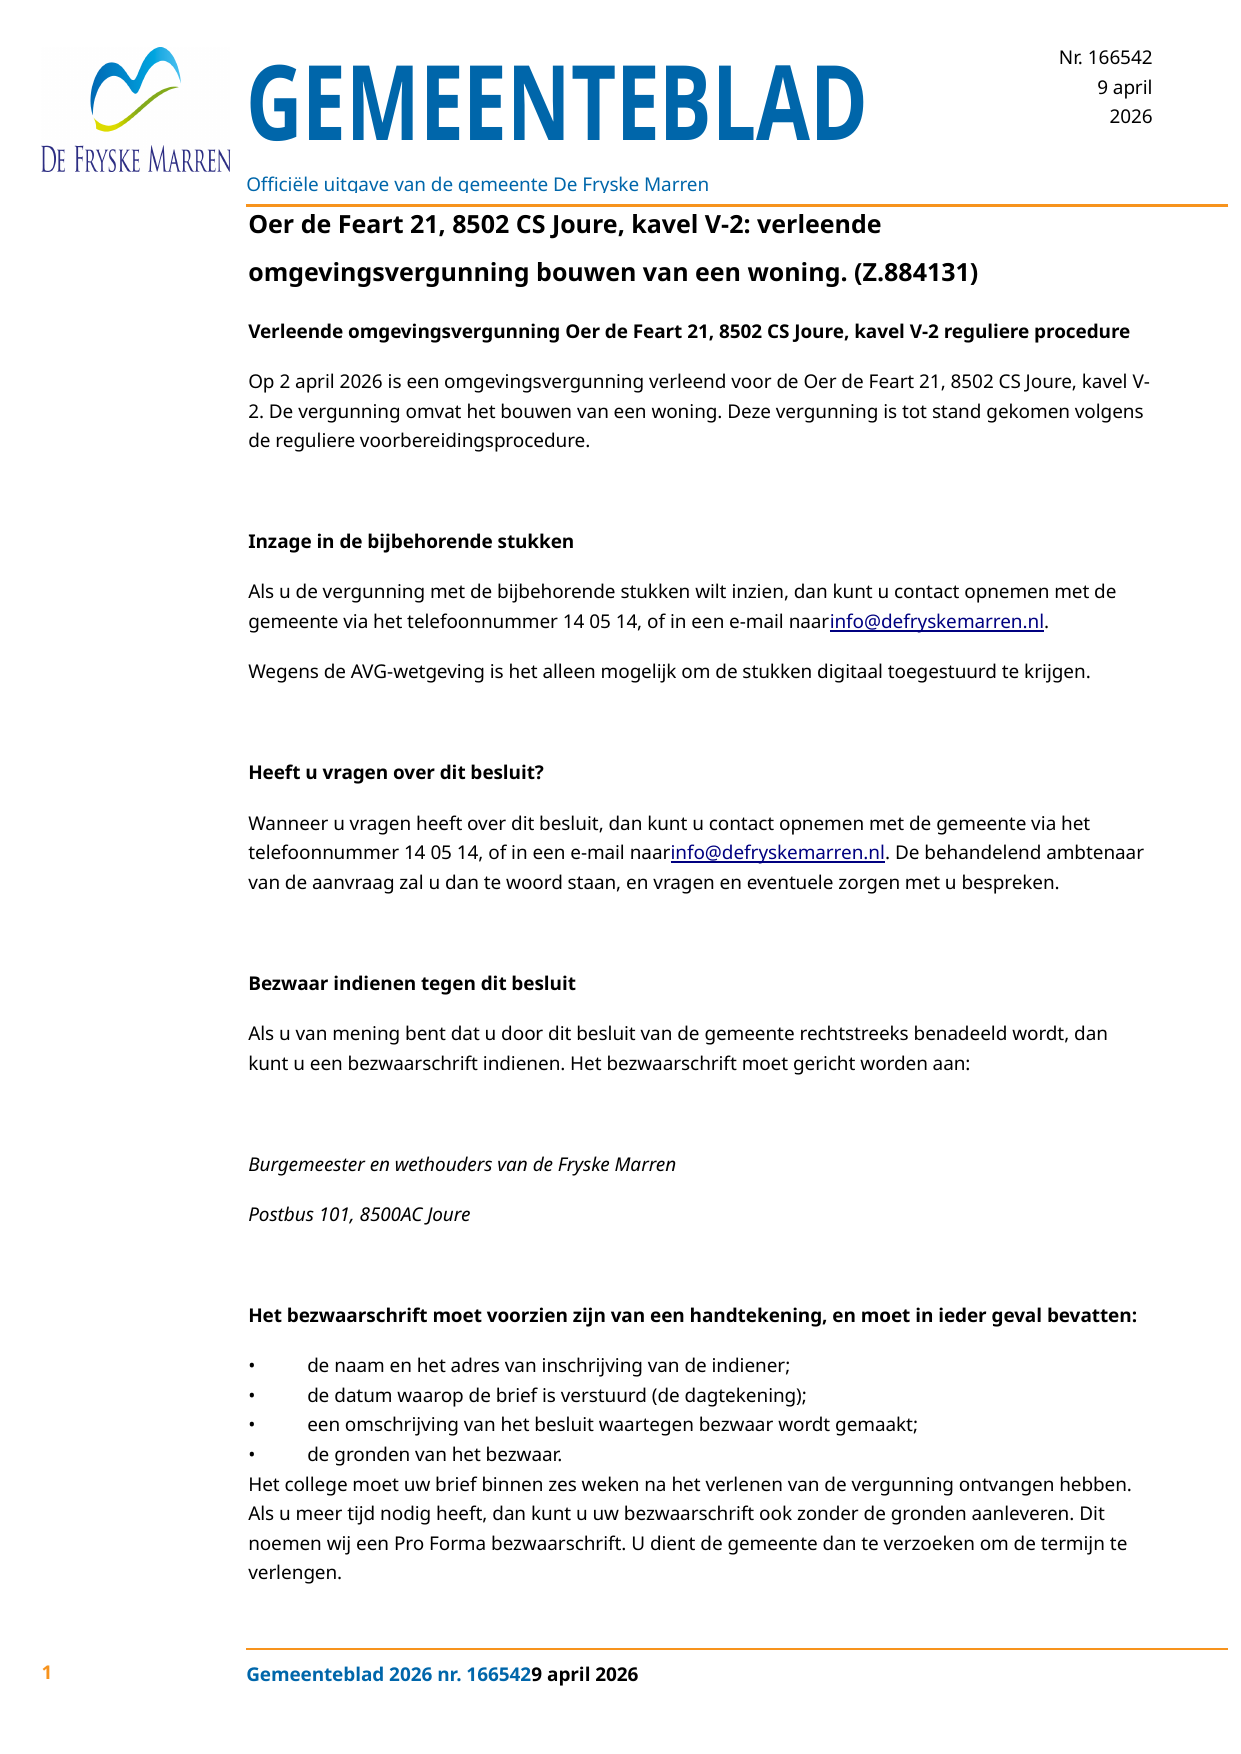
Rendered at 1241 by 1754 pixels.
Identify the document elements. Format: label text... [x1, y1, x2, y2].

text Het bezwaarschrift moet voorzien zijn van een handtekening, en moet in ieder geval bevatten: [248, 1302, 1152, 1328]
text Heeft u vragen over dit besluit? [248, 759, 1152, 785]
text Burgemeester en wethouders van de Fryske Marren [248, 1151, 1152, 1177]
list de gronden van het bezwaar. [248, 1441, 1152, 1467]
text Inzage in de bijbehorende stukken [248, 528, 1152, 554]
text Als u van mening bent dat u door dit besluit van de gemeente rechtstreeks benadeeld wordt, dan kunt u een bezwaarschrift indienen. Het bezwaarschrift moet gericht worden aan: [248, 1020, 1152, 1076]
text Het college moet uw brief binnen zes weken na het verlenen van de vergunning ontvangen hebben. Als u meer tijd nodig heeft, dan kunt u uw bezwaarschrift ook zonder de gronden aanleveren. Dit noemen wij een Pro Forma bezwaarschrift. U dient de gemeente dan te verzoeken om de termijn te verlengen. [248, 1471, 1152, 1585]
text Op 2 april 2026 is een omgevingsvergunning verleend voor de Oer de Feart 21, 8502 CS Joure, kavel V-2. De vergunning omvat het bouwen van een woning. Deze vergunning is tot stand gekomen volgens de reguliere voorbereidingsprocedure. [248, 368, 1152, 453]
text Postbus 101, 8500AC Joure [248, 1201, 1152, 1227]
text Wanneer u vragen heeft over dit besluit, dan kunt u contact opnemen met de gemeente via het telefoonnummer 14 05 14, of in een e-mail naarinfo@defryskemarren.nl. De behandelend ambtenaar van de aanvraag zal u dan te woord staan, en vragen en eventuele zorgen met u bespreken. [248, 810, 1152, 895]
list de naam en het adres van inschrijving van de indiener; [248, 1352, 1152, 1378]
list de datum waarop de brief is verstuurd (de dagtekening); [248, 1382, 1152, 1408]
picture [41, 47, 231, 172]
text Als u de vergunning met de bijbehorende stukken wilt inzien, dan kunt u contact opnemen met de gemeente via het telefoonnummer 14 05 14, of in een e-mail naarinfo@defryskemarren.nl. [248, 579, 1152, 634]
text Bezwaar indienen tegen dit besluit [248, 970, 1152, 996]
text Oer de Feart 21, 8502 CS Joure, kavel V-2: verleende omgevingsvergunning bouwen van een woning. (Z.884131) [248, 207, 1152, 288]
text Wegens de AVG-wetgeving is het alleen mogelijk om de stukken digitaal toegestuurd te krijgen. [248, 659, 1152, 684]
text Verleende omgevingsvergunning Oer de Feart 21, 8502 CS Joure, kavel V-2 reguliere procedure [248, 318, 1152, 344]
list een omschrijving van het besluit waartegen bezwaar wordt gemaakt; [248, 1412, 1152, 1437]
